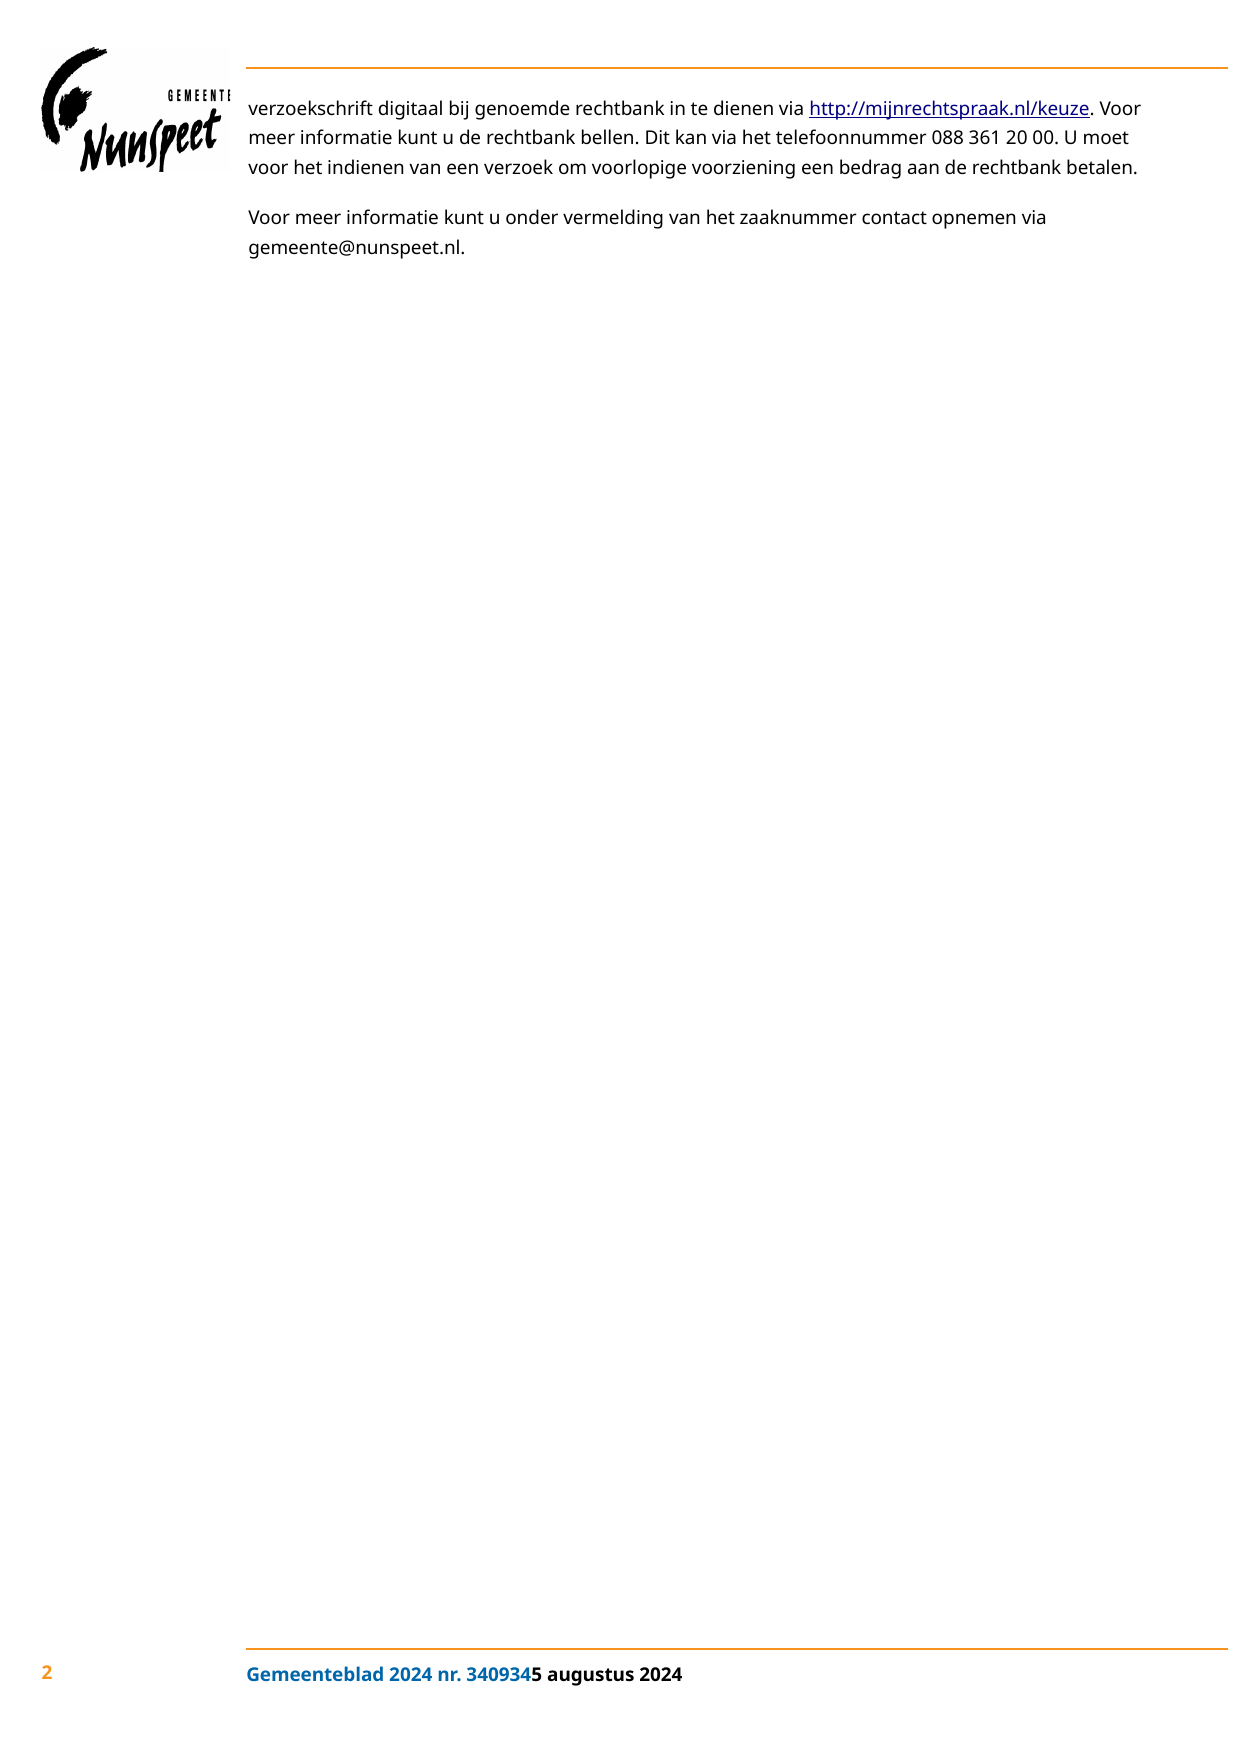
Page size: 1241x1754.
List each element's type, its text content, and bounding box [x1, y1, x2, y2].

text Voor meer informatie kunt u onder vermelding van het zaaknummer contact opnemen via gemeente@nunspeet.nl. [248, 204, 1152, 260]
text verzoekschrift digitaal bij genoemde rechtbank in te dienen via http://mijnrechtspraak.nl/keuze. Voor meer informatie kunt u de rechtbank bellen. Dit kan via het telefoonnummer 088 361 20 00. U moet voor het indienen van een verzoek om voorlopige voorziening een bedrag aan de rechtbank betalen. [248, 95, 1152, 180]
picture [41, 47, 231, 172]
